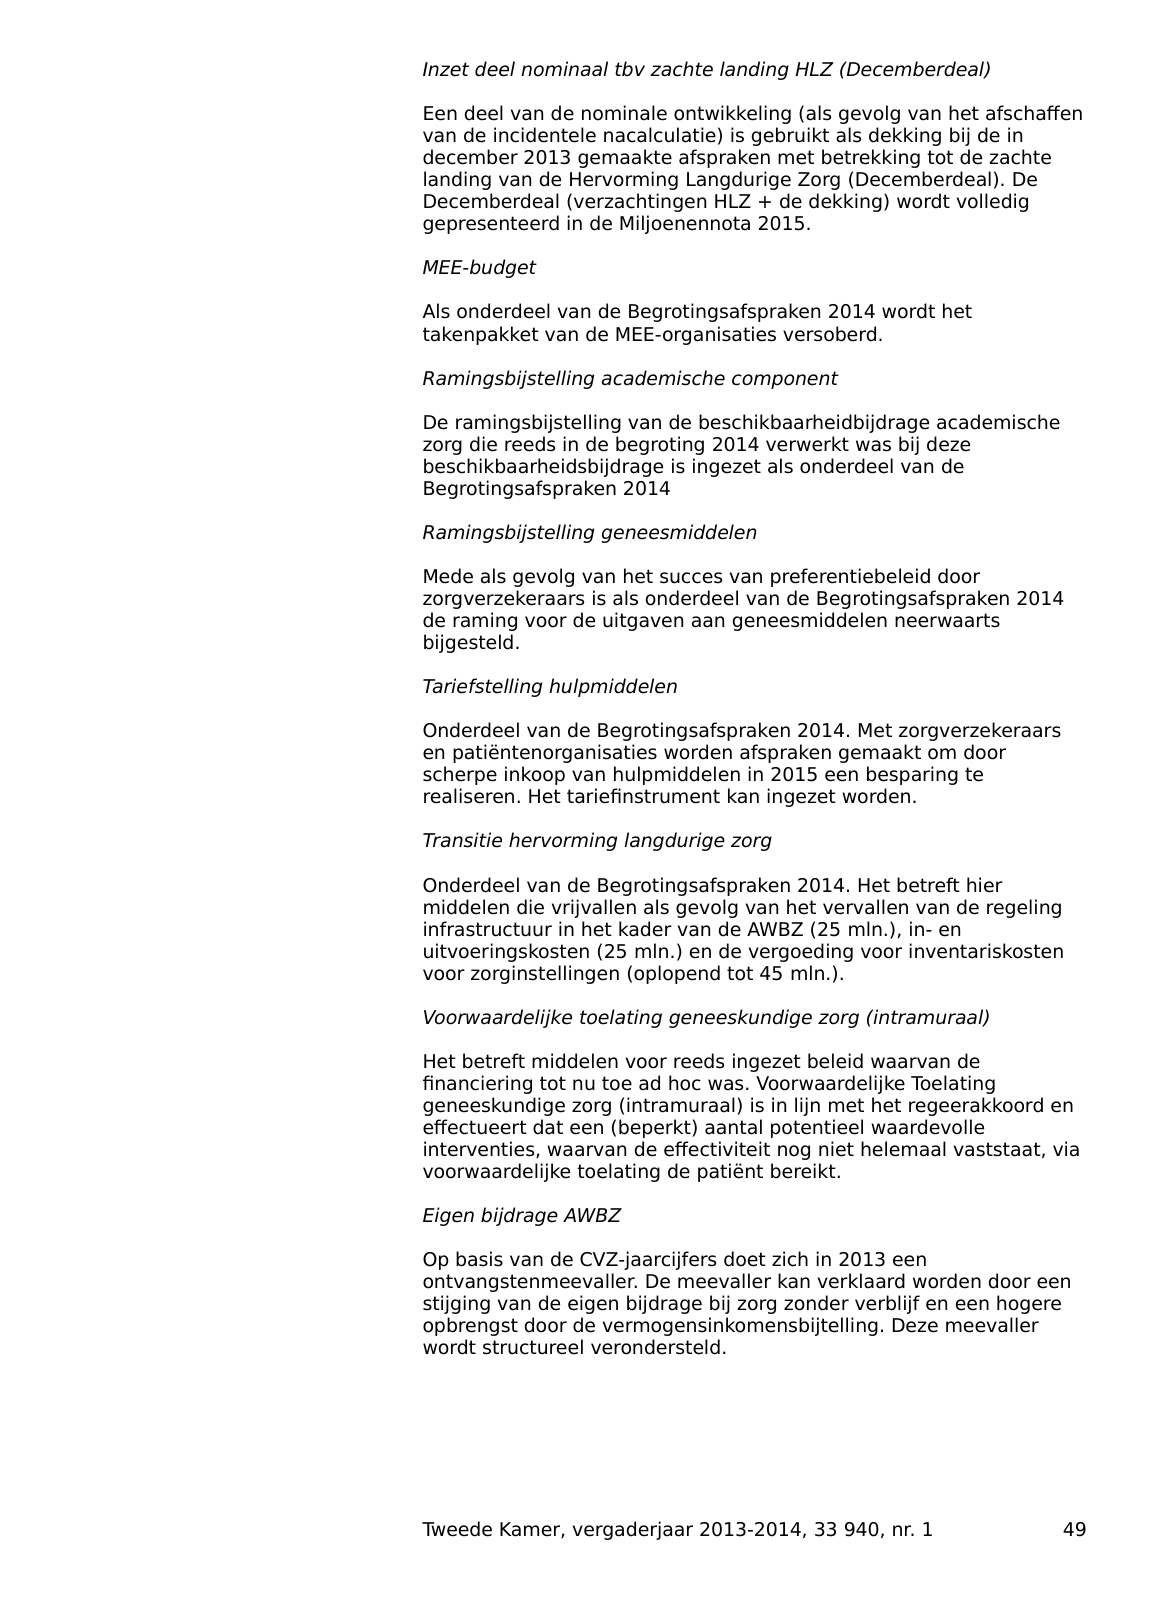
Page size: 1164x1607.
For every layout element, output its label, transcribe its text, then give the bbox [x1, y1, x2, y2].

text Op basis van de CVZ-jaarcijfers doet zich in 2013 een ontvangstenmeevaller. De meevaller kan verklaard worden door een stijging van de eigen bijdrage bij zorg zonder verblijf en een hogere opbrengst door de vermogensinkomensbijtelling. Deze meevaller wordt structureel verondersteld. [422, 1249, 1087, 1359]
subtitle Voorwaardelijke toelating geneeskundige zorg (intramuraal) [422, 1007, 1087, 1029]
subtitle Transitie hervorming langdurige zorg [422, 830, 1087, 852]
subtitle Inzet deel nominaal tbv zachte landing HLZ (Decemberdeal) [422, 59, 1087, 81]
text Onderdeel van de Begrotingsafspraken 2014. Met zorgverzekeraars en patiëntenorganisaties worden afspraken gemaakt om door scherpe inkoop van hulpmiddelen in 2015 een besparing te realiseren. Het tariefinstrument kan ingezet worden. [422, 720, 1087, 808]
text Een deel van de nominale ontwikkeling (als gevolg van het afschaffen van de incidentele nacalculatie) is gebruikt als dekking bij de in december 2013 gemaakte afspraken met betrekking tot de zachte landing van de Hervorming Langdurige Zorg (Decemberdeal). De Decemberdeal (verzachtingen HLZ + de dekking) wordt volledig gepresenteerd in de Miljoenennota 2015. [422, 103, 1087, 235]
text De ramingsbijstelling van de beschikbaarheidbijdrage academische zorg die reeds in de begroting 2014 verwerkt was bij deze beschikbaarheidsbijdrage is ingezet als onderdeel van de Begrotingsafspraken 2014 [422, 412, 1087, 500]
text Het betreft middelen voor reeds ingezet beleid waarvan de financiering tot nu toe ad hoc was. Voorwaardelijke Toelating geneeskundige zorg (intramuraal) is in lijn met het regeerakkoord en effectueert dat een (beperkt) aantal potentieel waardevolle interventies, waarvan de effectiviteit nog niet helemaal vaststaat, via voorwaardelijke toelating de patiënt bereikt. [422, 1051, 1087, 1183]
text Mede als gevolg van het succes van preferentiebeleid door zorgverzekeraars is als onderdeel van de Begrotingsafspraken 2014 de raming voor de uitgaven aan geneesmiddelen neerwaarts bijgesteld. [422, 566, 1087, 654]
text Onderdeel van de Begrotingsafspraken 2014. Het betreft hier middelen die vrijvallen als gevolg van het vervallen van de regeling infrastructuur in het kader van de AWBZ (25 mln.), in- en uitvoeringskosten (25 mln.) en de vergoeding voor inventariskosten voor zorginstellingen (oplopend tot 45 mln.). [422, 874, 1087, 984]
subtitle MEE-budget [422, 257, 1087, 279]
subtitle Tariefstelling hulpmiddelen [422, 676, 1087, 698]
subtitle Ramingsbijstelling academische component [422, 368, 1087, 389]
subtitle Ramingsbijstelling geneesmiddelen [422, 522, 1087, 544]
text Als onderdeel van de Begrotingsafspraken 2014 wordt het takenpakket van de MEE-organisaties versoberd. [422, 301, 1087, 345]
subtitle Eigen bijdrage AWBZ [422, 1205, 1087, 1227]
